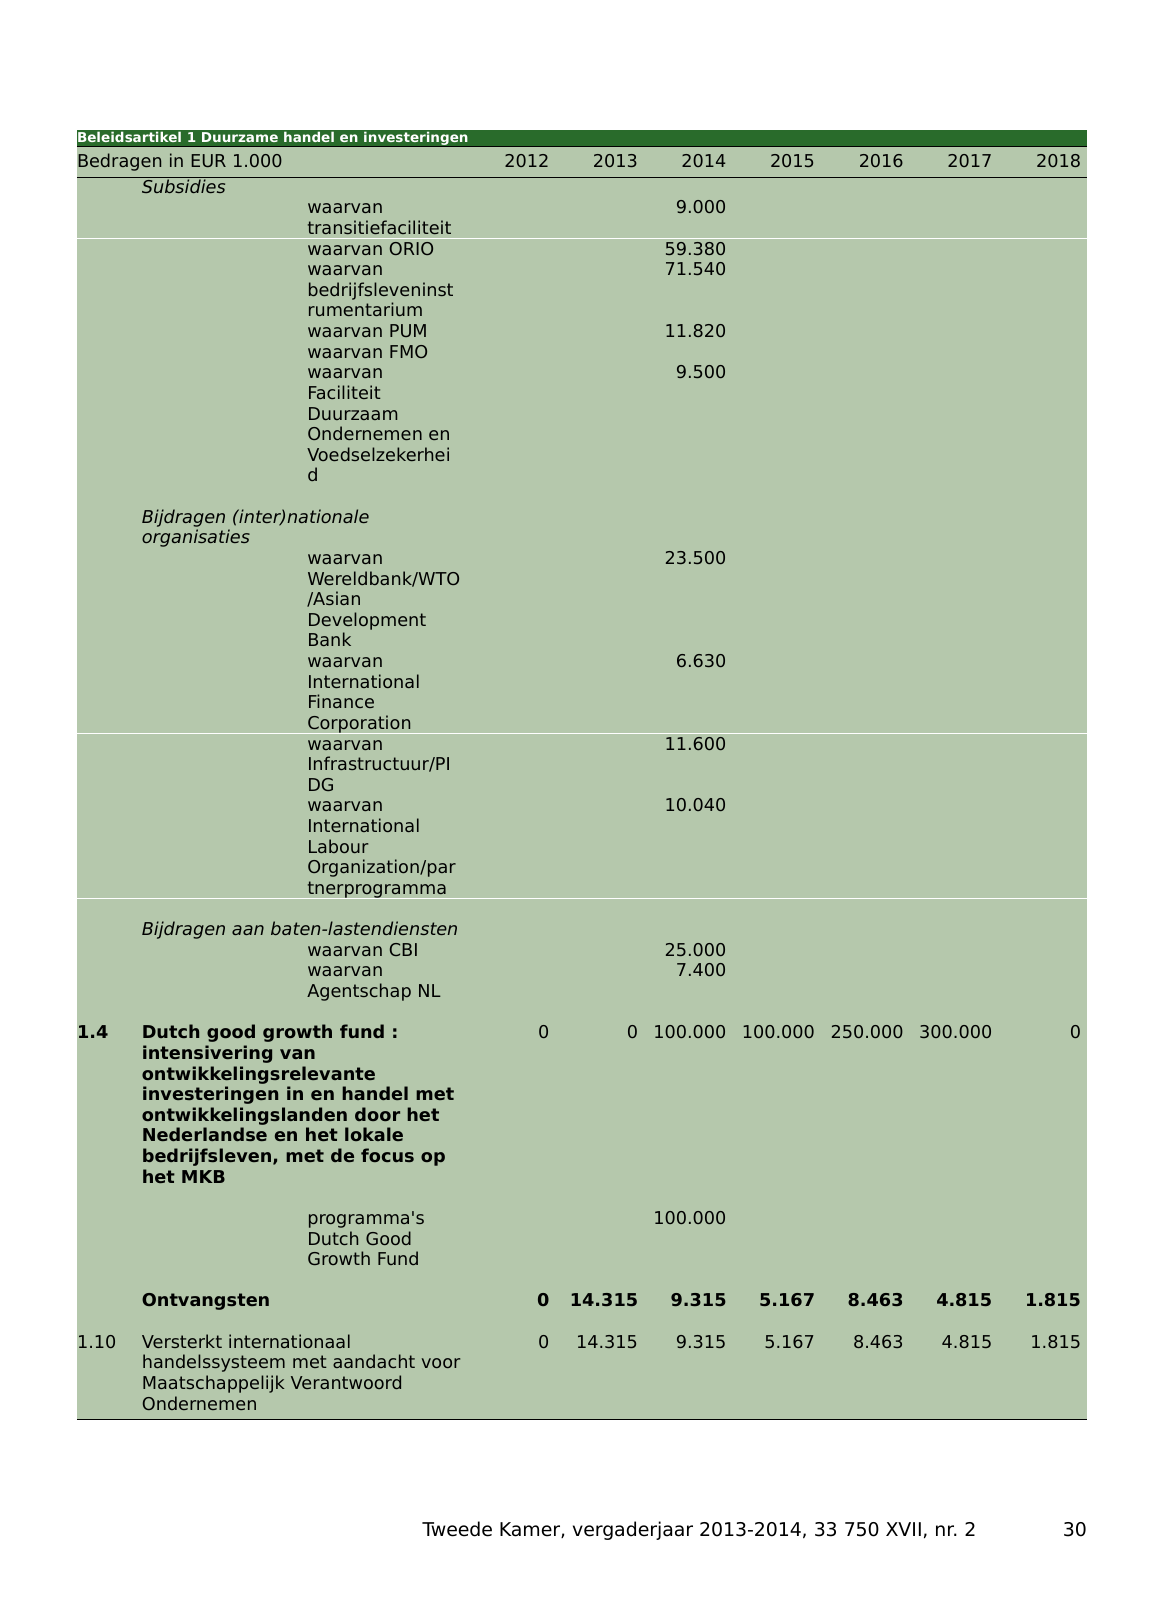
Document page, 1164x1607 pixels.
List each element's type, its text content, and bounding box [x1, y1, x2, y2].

table_cell 4.815 [909, 1290, 998, 1311]
table_cell [998, 899, 1087, 919]
table_cell [555, 940, 644, 960]
table_cell [466, 548, 555, 651]
table_cell [998, 940, 1087, 960]
table_cell [998, 507, 1087, 548]
table_cell [77, 259, 136, 321]
table_cell [136, 486, 301, 507]
table_cell [466, 362, 555, 486]
table_cell [77, 1270, 136, 1290]
table_cell [77, 321, 136, 342]
table_cell [732, 734, 821, 795]
table_cell 0 [466, 1290, 555, 1311]
table_cell [732, 486, 821, 507]
table_cell [732, 178, 821, 197]
table_cell [77, 734, 136, 795]
table_cell [555, 651, 644, 733]
table_cell 1.4 [77, 1022, 136, 1187]
table_cell [909, 178, 998, 197]
table_cell [77, 899, 136, 919]
table_cell [909, 1311, 998, 1332]
table_cell [136, 239, 301, 259]
table_cell [998, 197, 1087, 238]
table_cell waarvan Wereldbank/WTO/Asian Development Bank [301, 548, 466, 651]
table_cell [466, 197, 555, 238]
table_cell Bijdragen (inter)nationale organisaties [136, 507, 466, 548]
table_cell [466, 178, 555, 197]
table_cell [77, 960, 136, 1002]
table_cell [466, 1208, 555, 1270]
table_cell [998, 960, 1087, 1002]
table_cell [77, 197, 136, 238]
table_cell [998, 795, 1087, 898]
table_cell [136, 1002, 301, 1022]
table_cell [998, 362, 1087, 486]
table_cell [909, 239, 998, 259]
table_cell [555, 321, 644, 342]
table_cell 2014 [644, 147, 732, 177]
table_cell [821, 1208, 909, 1270]
table_cell [555, 362, 644, 486]
table_cell [998, 1002, 1087, 1022]
table_cell [644, 1187, 732, 1208]
table_cell [644, 178, 732, 197]
table_cell [555, 507, 644, 548]
table_cell [466, 1002, 555, 1022]
table_cell [821, 1311, 909, 1332]
table_cell 0 [998, 1022, 1087, 1187]
table_cell [909, 651, 998, 733]
table_cell [909, 960, 998, 1002]
table_cell 23.500 [644, 548, 732, 651]
table_cell [77, 1208, 136, 1270]
table_cell [77, 795, 136, 898]
table_cell waarvan ORIO [301, 239, 466, 259]
table_cell 14.315 [555, 1332, 644, 1419]
table_cell 2012 [466, 147, 555, 177]
table_cell 9.315 [644, 1332, 732, 1419]
table_cell waarvan PUM [301, 321, 466, 342]
table_cell [821, 321, 909, 342]
table_cell 71.540 [644, 259, 732, 321]
table_cell [732, 1002, 821, 1022]
table_cell [998, 1311, 1087, 1332]
table_cell [998, 1270, 1087, 1290]
table_cell [821, 239, 909, 259]
table_cell 100.000 [644, 1022, 732, 1187]
table_cell Bedragen in EUR 1.000 [77, 147, 301, 177]
table_cell 9.315 [644, 1290, 732, 1311]
table_cell [732, 1311, 821, 1332]
table_cell [77, 940, 136, 960]
table_cell 0 [555, 1022, 644, 1187]
table_cell [555, 239, 644, 259]
table_cell [909, 197, 998, 238]
table_cell [136, 321, 301, 342]
table_cell [466, 940, 555, 960]
table_cell [644, 507, 732, 548]
table_cell [821, 507, 909, 548]
table_cell 11.820 [644, 321, 732, 342]
table_cell [466, 321, 555, 342]
table_cell [909, 919, 998, 940]
table_cell [136, 651, 301, 733]
table_cell [998, 259, 1087, 321]
table_cell [732, 259, 821, 321]
table_cell 6.630 [644, 651, 732, 733]
table_cell [732, 1208, 821, 1270]
table_cell programma's Dutch Good Growth Fund [301, 1208, 466, 1270]
table_cell [466, 919, 555, 940]
table_cell 9.500 [644, 362, 732, 486]
table_cell 0 [466, 1332, 555, 1419]
table_cell [466, 734, 555, 795]
table_cell 11.600 [644, 734, 732, 795]
table_cell [644, 486, 732, 507]
table_cell Bijdragen aan baten-lastendiensten [136, 919, 466, 940]
table_cell [136, 1208, 301, 1270]
table_cell [555, 1311, 644, 1332]
table_cell [998, 321, 1087, 342]
table_cell [466, 960, 555, 1002]
table_cell 8.463 [821, 1332, 909, 1419]
table_cell Subsidies [136, 178, 301, 197]
table_cell [821, 734, 909, 795]
table_cell [998, 486, 1087, 507]
table_cell [732, 1187, 821, 1208]
table_cell [136, 1311, 301, 1332]
table_cell [821, 197, 909, 238]
table_cell [301, 147, 466, 177]
table_cell [909, 486, 998, 507]
table_header Beleidsartikel 1 Duurzame handel en investeringen [77, 130, 1087, 146]
table_cell [821, 342, 909, 362]
table_cell 2013 [555, 147, 644, 177]
table_cell [555, 919, 644, 940]
table_cell [998, 919, 1087, 940]
table_cell waarvan International Labour Organization/partnerprogramma [301, 795, 466, 898]
table_cell 14.315 [555, 1290, 644, 1311]
table_cell [466, 899, 555, 919]
table_cell [301, 1002, 466, 1022]
table_cell [466, 259, 555, 321]
table_cell 100.000 [732, 1022, 821, 1187]
table_cell [998, 1187, 1087, 1208]
table_cell [821, 548, 909, 651]
table_cell [555, 734, 644, 795]
table_cell [821, 919, 909, 940]
table_cell [136, 899, 301, 919]
table_cell [466, 342, 555, 362]
table_cell [136, 342, 301, 362]
table_cell waarvan transitiefaciliteit [301, 197, 466, 238]
table_cell [909, 1270, 998, 1290]
table_cell [821, 651, 909, 733]
table_cell [77, 239, 136, 259]
table_cell [909, 1002, 998, 1022]
table_cell [466, 1270, 555, 1290]
table_cell Ontvangsten [136, 1290, 301, 1311]
table_cell [466, 1311, 555, 1332]
table_cell [136, 362, 301, 486]
table_cell [466, 239, 555, 259]
table_cell [466, 795, 555, 898]
table_cell [466, 507, 555, 548]
table_cell [301, 486, 466, 507]
table_cell [998, 239, 1087, 259]
table_cell 1.10 [77, 1332, 136, 1419]
table_cell [466, 651, 555, 733]
table_cell 25.000 [644, 940, 732, 960]
table_cell [644, 1311, 732, 1332]
table_cell 8.463 [821, 1290, 909, 1311]
table_cell [77, 919, 136, 940]
table_cell [732, 362, 821, 486]
table_cell 2018 [998, 147, 1087, 177]
table_cell [77, 178, 136, 197]
table_cell [998, 1208, 1087, 1270]
table_cell 10.040 [644, 795, 732, 898]
table_cell [821, 1187, 909, 1208]
table_cell [77, 486, 136, 507]
table_cell waarvan Infrastructuur/PIDG [301, 734, 466, 795]
table_cell [732, 899, 821, 919]
table_cell Dutch good growth fund : intensivering van ontwikkelingsrelevante investeringen in en handel met ontwikkelingslanden door het Nederlandse en het lokale bedrijfsleven, met de focus op het MKB [136, 1022, 466, 1187]
table_cell [77, 548, 136, 651]
table_cell 5.167 [732, 1332, 821, 1419]
table_cell 5.167 [732, 1290, 821, 1311]
table_cell [301, 1187, 466, 1208]
table_cell waarvan FMO [301, 342, 466, 362]
table_cell [136, 734, 301, 795]
table_cell [909, 321, 998, 342]
table_cell [998, 342, 1087, 362]
table_cell [301, 899, 466, 919]
table_cell [821, 1270, 909, 1290]
table_cell [555, 178, 644, 197]
table_cell [644, 342, 732, 362]
table_cell waarvan bedrijfsleveninstrumentarium [301, 259, 466, 321]
table_cell [732, 919, 821, 940]
table_cell [732, 940, 821, 960]
table_cell [821, 178, 909, 197]
table_cell [555, 486, 644, 507]
table_cell 300.000 [909, 1022, 998, 1187]
table_cell [136, 960, 301, 1002]
table_cell [644, 899, 732, 919]
table_cell [821, 486, 909, 507]
table_cell [644, 919, 732, 940]
table_cell [909, 1208, 998, 1270]
table_cell [909, 548, 998, 651]
table_cell [821, 899, 909, 919]
table_cell [136, 795, 301, 898]
table_cell [909, 795, 998, 898]
table_cell [644, 1270, 732, 1290]
table_cell [136, 259, 301, 321]
table_cell [909, 940, 998, 960]
table_cell [821, 960, 909, 1002]
table_cell [821, 1002, 909, 1022]
table_cell [555, 548, 644, 651]
table_cell [909, 734, 998, 795]
table_cell 250.000 [821, 1022, 909, 1187]
table_cell 100.000 [644, 1208, 732, 1270]
table_cell [998, 178, 1087, 197]
table_cell [466, 486, 555, 507]
table_cell waarvan Faciliteit Duurzaam Ondernemen en Voedselzekerheid [301, 362, 466, 486]
table_cell [77, 342, 136, 362]
table_cell 2015 [732, 147, 821, 177]
table_cell [77, 1311, 136, 1332]
table_cell 4.815 [909, 1332, 998, 1419]
table_cell 7.400 [644, 960, 732, 1002]
table_cell 1.815 [998, 1332, 1087, 1419]
table_cell [998, 651, 1087, 733]
table_cell [732, 321, 821, 342]
table_cell 59.380 [644, 239, 732, 259]
table_cell [732, 795, 821, 898]
table_cell [136, 1270, 301, 1290]
table_cell [77, 1002, 136, 1022]
table_cell [555, 795, 644, 898]
table_cell [998, 548, 1087, 651]
table_cell 1.815 [998, 1290, 1087, 1311]
table_cell [466, 1187, 555, 1208]
table_cell [555, 342, 644, 362]
table_cell [555, 899, 644, 919]
table_cell 2017 [909, 147, 998, 177]
table_cell [732, 960, 821, 1002]
table_cell [555, 960, 644, 1002]
table_cell [909, 362, 998, 486]
table_cell 9.000 [644, 197, 732, 238]
table_cell [909, 899, 998, 919]
table_cell 2016 [821, 147, 909, 177]
table_cell [998, 734, 1087, 795]
table_cell [77, 651, 136, 733]
table_cell [821, 362, 909, 486]
table_cell [732, 651, 821, 733]
table_cell [555, 1002, 644, 1022]
table_cell [821, 940, 909, 960]
table_cell [732, 507, 821, 548]
table_cell [136, 197, 301, 238]
table_cell Versterkt internationaal handelssysteem met aandacht voor Maatschappelijk Verantwoord Ondernemen [136, 1332, 466, 1419]
table_cell [77, 362, 136, 486]
table_cell [909, 507, 998, 548]
table_cell [732, 342, 821, 362]
table_cell [301, 1311, 466, 1332]
table_cell [732, 197, 821, 238]
table_cell 0 [466, 1022, 555, 1187]
table_cell [732, 548, 821, 651]
table_cell [644, 1002, 732, 1022]
table_cell [821, 795, 909, 898]
table_cell [301, 178, 466, 197]
table_cell [909, 1187, 998, 1208]
table_cell waarvan International Finance Corporation [301, 651, 466, 733]
table_cell [821, 259, 909, 321]
table_cell [732, 239, 821, 259]
table_cell [732, 1270, 821, 1290]
table_cell [555, 1208, 644, 1270]
table_cell [77, 507, 136, 548]
table_cell [301, 1270, 466, 1290]
table_cell [301, 1290, 466, 1311]
table_cell [555, 197, 644, 238]
table_cell [909, 259, 998, 321]
table_cell [77, 1187, 136, 1208]
table_cell [909, 342, 998, 362]
table_cell waarvan Agentschap NL [301, 960, 466, 1002]
table_cell [136, 548, 301, 651]
table_cell waarvan CBI [301, 940, 466, 960]
table_cell [555, 1270, 644, 1290]
table_cell [136, 1187, 301, 1208]
table_cell [77, 1290, 136, 1311]
table_cell [555, 259, 644, 321]
table_cell [555, 1187, 644, 1208]
table_cell [136, 940, 301, 960]
